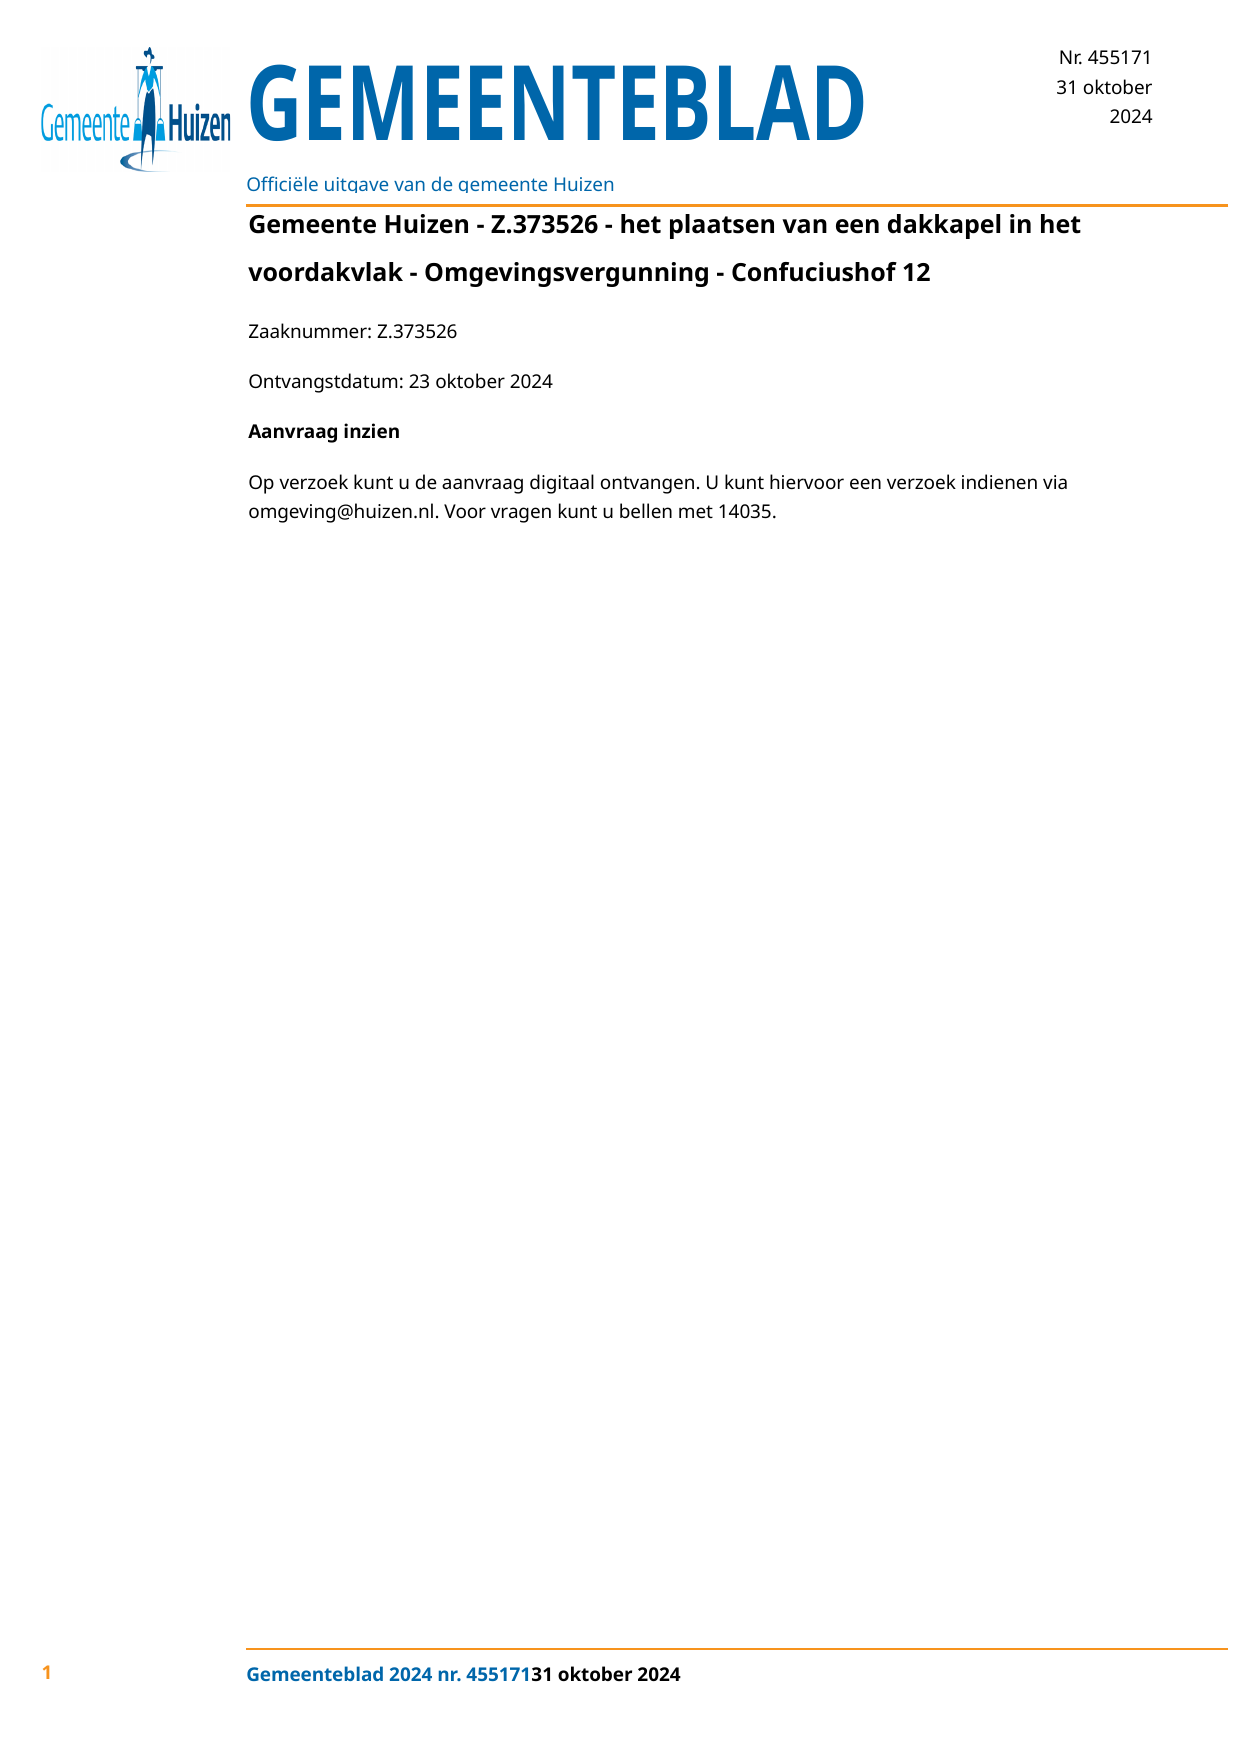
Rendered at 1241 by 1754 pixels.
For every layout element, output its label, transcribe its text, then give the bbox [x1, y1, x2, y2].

text Gemeente Huizen - Z.373526 - het plaatsen van een dakkapel in het voordakvlak - Omgevingsvergunning - Confuciushof 12 [248, 207, 1152, 288]
text Zaaknummer: Z.373526 [248, 318, 1152, 344]
text Aanvraag inzien [248, 419, 1152, 444]
text Ontvangstdatum: 23 oktober 2024 [248, 368, 1152, 394]
text Op verzoek kunt u de aanvraag digitaal ontvangen. U kunt hiervoor een verzoek indienen via omgeving@huizen.nl. Voor vragen kunt u bellen met 14035. [248, 469, 1152, 524]
picture [41, 47, 231, 172]
